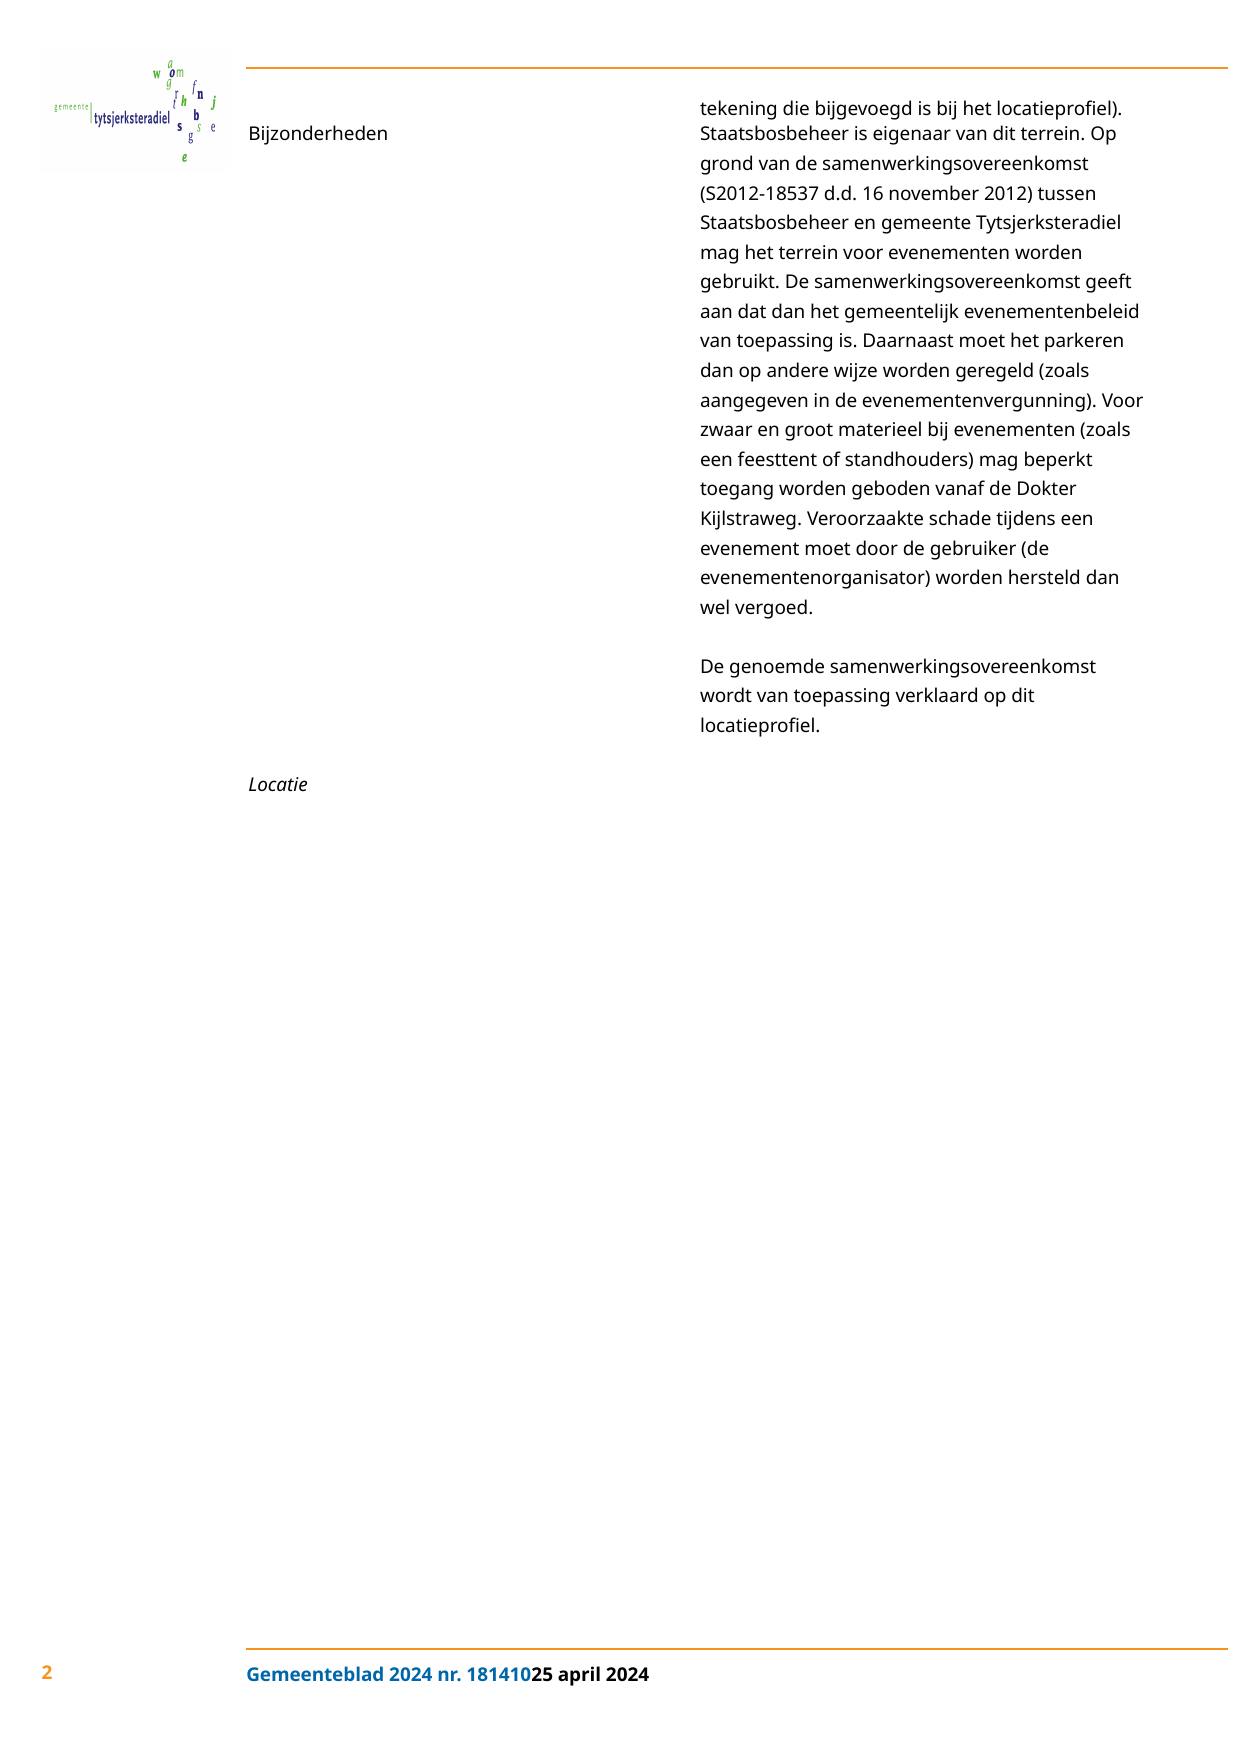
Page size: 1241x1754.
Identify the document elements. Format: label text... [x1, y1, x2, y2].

picture [41, 47, 231, 172]
table_cell Staatsbosbeheer is eigenaar van dit terrein. Op grond van de samenwerkingsovereenkomst (S2012-18537 d.d. 16 november 2012) tussen Staatsbosbeheer en gemeente Tytsjerksteradiel mag het terrein voor evenementen worden gebruikt. De samenwerkingsovereenkomst geeft aan dat dan het gemeentelijk evenementenbeleid van toepassing is. Daarnaast moet het parkeren dan op andere wijze worden geregeld (zoals aangegeven in de evenementenvergunning). Voor zwaar en groot materieel bij evenementen (zoals een feesttent of standhouders) mag beperkt toegang worden geboden vanaf de Dokter Kijlstraweg. Veroorzaakte schade tijdens een evenement moet door de gebruiker (de evenementenorganisator) worden hersteld dan wel vergoed. De genoemde samenwerkingsovereenkomst wordt van toepassing verklaard op dit locatieprofiel. [700, 121, 1152, 738]
table_cell [248, 95, 700, 121]
text Locatie [248, 771, 1152, 796]
table_cell Bijzonderheden [248, 121, 700, 738]
table_cell tekening die bijgevoegd is bij het locatieprofiel). [700, 95, 1152, 121]
